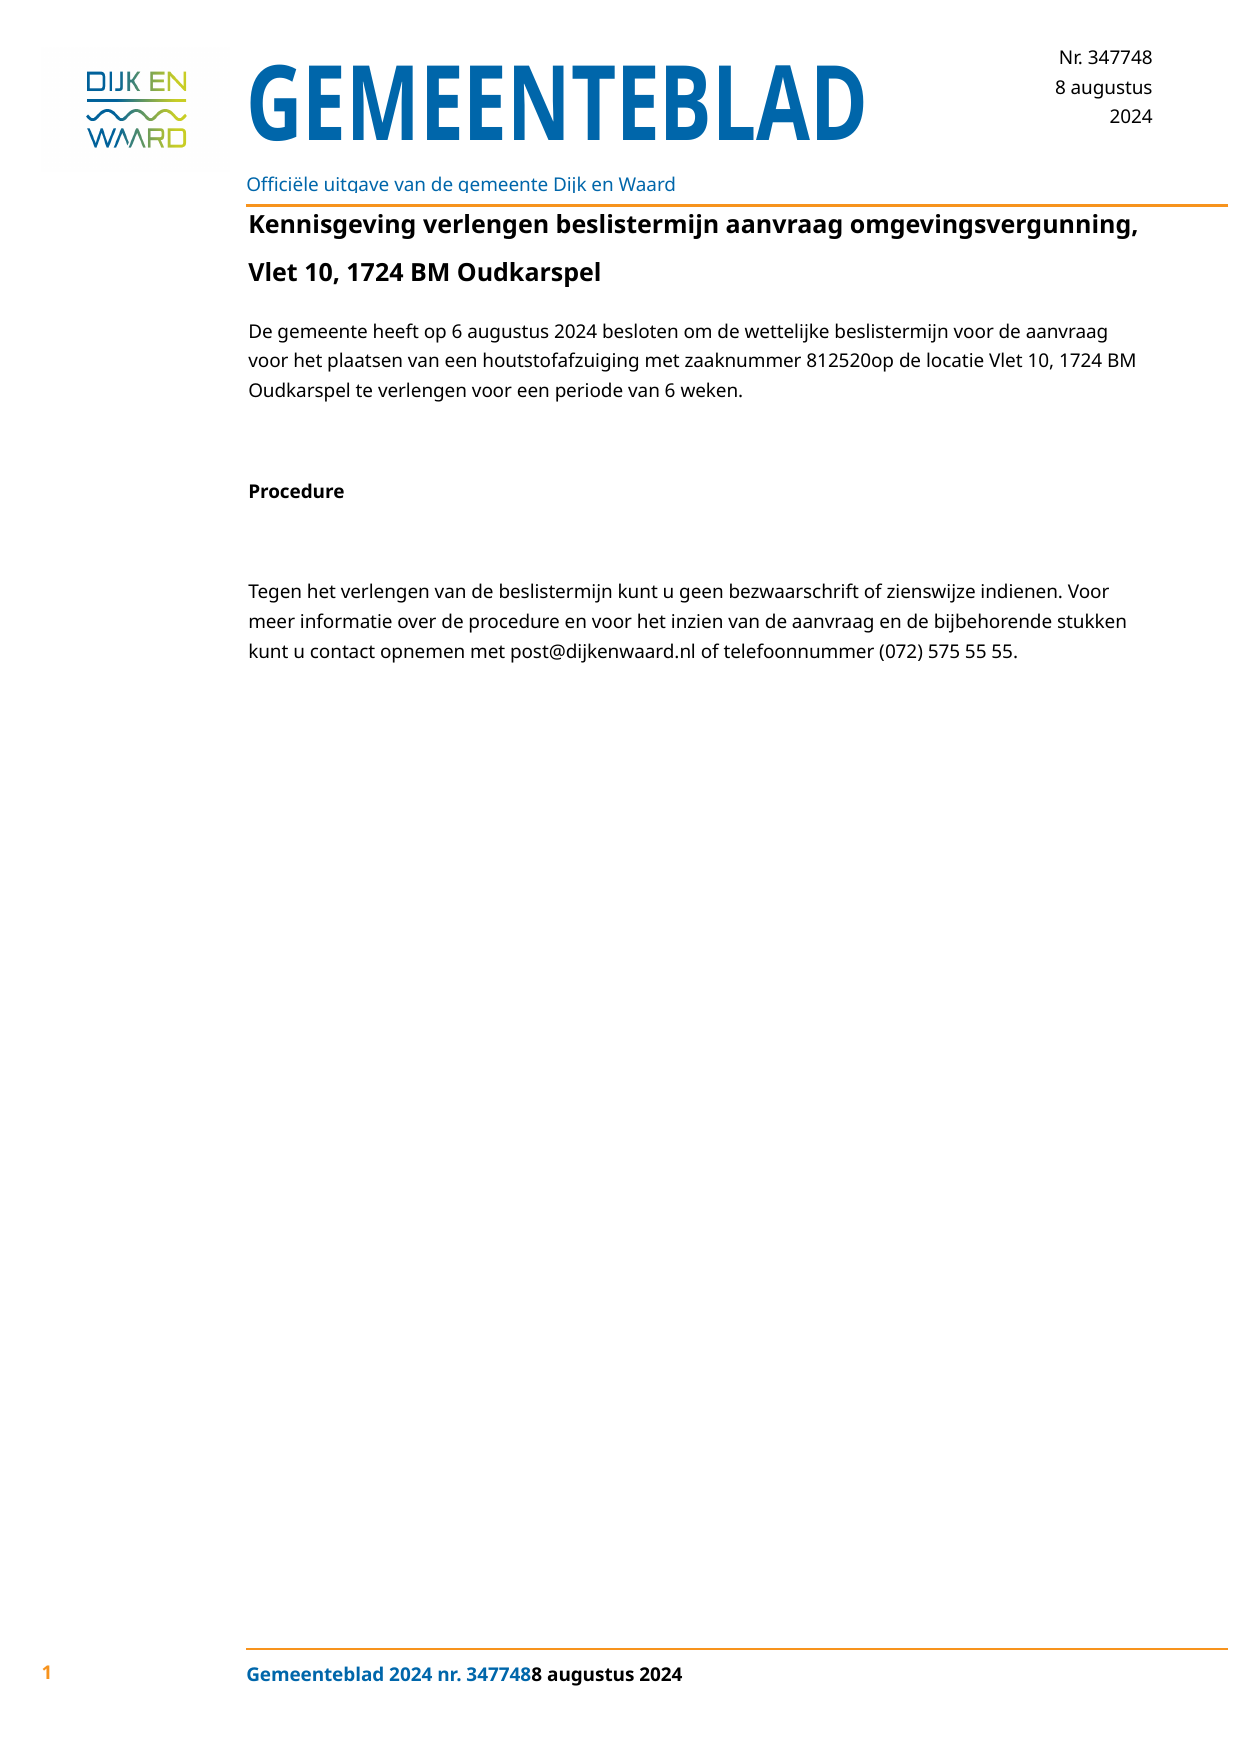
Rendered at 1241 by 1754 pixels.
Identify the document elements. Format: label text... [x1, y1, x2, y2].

text De gemeente heeft op 6 augustus 2024 besloten om de wettelijke beslistermijn voor de aanvraag voor het plaatsen van een houtstofafzuiging met zaaknummer 812520op de locatie Vlet 10, 1724 BM Oudkarspel te verlengen voor een periode van 6 weken. [248, 318, 1152, 403]
text Tegen het verlengen van de beslistermijn kunt u geen bezwaarschrift of zienswijze indienen. Voor meer informatie over de procedure en voor het inzien van de aanvraag en de bijbehorende stukken kunt u contact opnemen met post@dijkenwaard.nl of telefoonnummer (072) 575 55 55. [248, 579, 1152, 664]
picture [41, 47, 231, 172]
text Kennisgeving verlengen beslistermijn aanvraag omgevingsvergunning, Vlet 10, 1724 BM Oudkarspel [248, 207, 1152, 288]
text Procedure [248, 478, 1152, 504]
